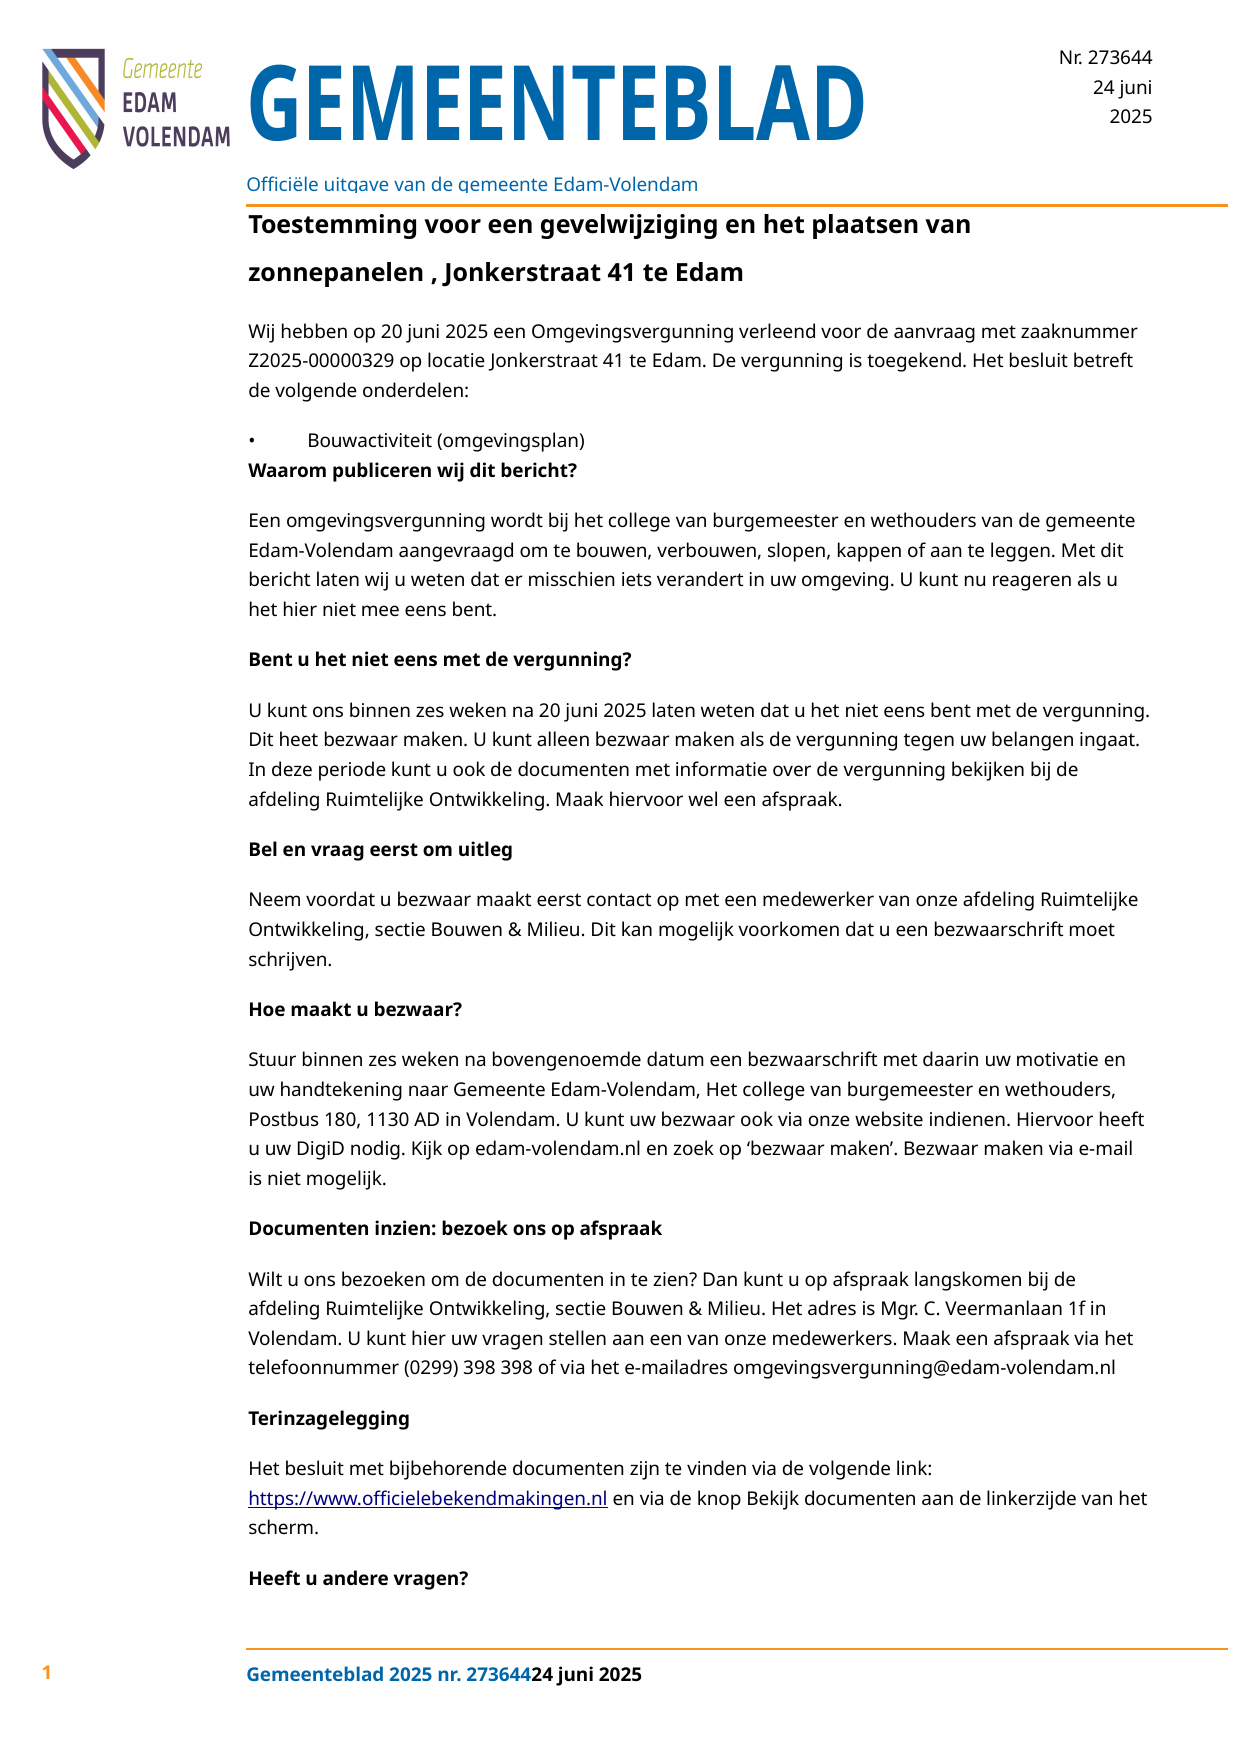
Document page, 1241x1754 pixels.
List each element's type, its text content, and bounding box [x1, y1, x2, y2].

text Neem voordat u bezwaar maakt eerst contact op met een medewerker van onze afdeling Ruimtelijke Ontwikkeling, sectie Bouwen & Milieu. Dit kan mogelijk voorkomen dat u een bezwaarschrift moet schrijven. [248, 887, 1152, 972]
text Bent u het niet eens met de vergunning? [248, 647, 1152, 672]
text Wilt u ons bezoeken om de documenten in te zien? Dan kunt u op afspraak langskomen bij de afdeling Ruimtelijke Ontwikkeling, sectie Bouwen & Milieu. Het adres is Mgr. C. Veermanlaan 1f in Volendam. U kunt hier uw vragen stellen aan een van onze medewerkers. Maak een afspraak via het telefoonnummer (0299) 398 398 of via het e-mailadres omgevingsvergunning@edam-volendam.nl [248, 1266, 1152, 1380]
text Waarom publiceren wij dit bericht? [248, 457, 1152, 483]
list Bouwactiviteit (omgevingsplan) [248, 427, 1152, 453]
text Toestemming voor een gevelwijziging en het plaatsen van zonnepanelen , Jonkerstraat 41 te Edam [248, 207, 1152, 288]
text Het besluit met bijbehorende documenten zijn te vinden via de volgende link: https://www.officielebekendmakingen.nl en via de knop Bekijk documenten aan de linkerzijde van het scherm. [248, 1455, 1152, 1540]
text Terinzagelegging [248, 1405, 1152, 1431]
text U kunt ons binnen zes weken na 20 juni 2025 laten weten dat u het niet eens bent met de vergunning. Dit heet bezwaar maken. U kunt alleen bezwaar maken als de vergunning tegen uw belangen ingaat. In deze periode kunt u ook de documenten met informatie over de vergunning bekijken bij de afdeling Ruimtelijke Ontwikkeling. Maak hiervoor wel een afspraak. [248, 697, 1152, 812]
text Wij hebben op 20 juni 2025 een Omgevingsvergunning verleend voor de aanvraag met zaaknummer Z2025-00000329 op locatie Jonkerstraat 41 te Edam. De vergunning is toegekend. Het besluit betreft de volgende onderdelen: [248, 318, 1152, 403]
text Hoe maakt u bezwaar? [248, 996, 1152, 1022]
text Een omgevingsvergunning wordt bij het college van burgemeester en wethouders van de gemeente Edam-Volendam aangevraagd om te bouwen, verbouwen, slopen, kappen of aan te leggen. Met dit bericht laten wij u weten dat er misschien iets verandert in uw omgeving. U kunt nu reageren als u het hier niet mee eens bent. [248, 507, 1152, 622]
picture [41, 47, 231, 172]
text Heeft u andere vragen? [248, 1565, 1152, 1591]
text Bel en vraag eerst om uitleg [248, 836, 1152, 862]
text Stuur binnen zes weken na bovengenoemde datum een bezwaarschrift met daarin uw motivatie en uw handtekening naar Gemeente Edam-Volendam, Het college van burgemeester en wethouders, Postbus 180, 1130 AD in Volendam. U kunt uw bezwaar ook via onze website indienen. Hiervoor heeft u uw DigiD nodig. Kijk op edam-volendam.nl en zoek op ‘bezwaar maken’. Bezwaar maken via e-mail is niet mogelijk. [248, 1047, 1152, 1191]
text Documenten inzien: bezoek ons op afspraak [248, 1215, 1152, 1241]
